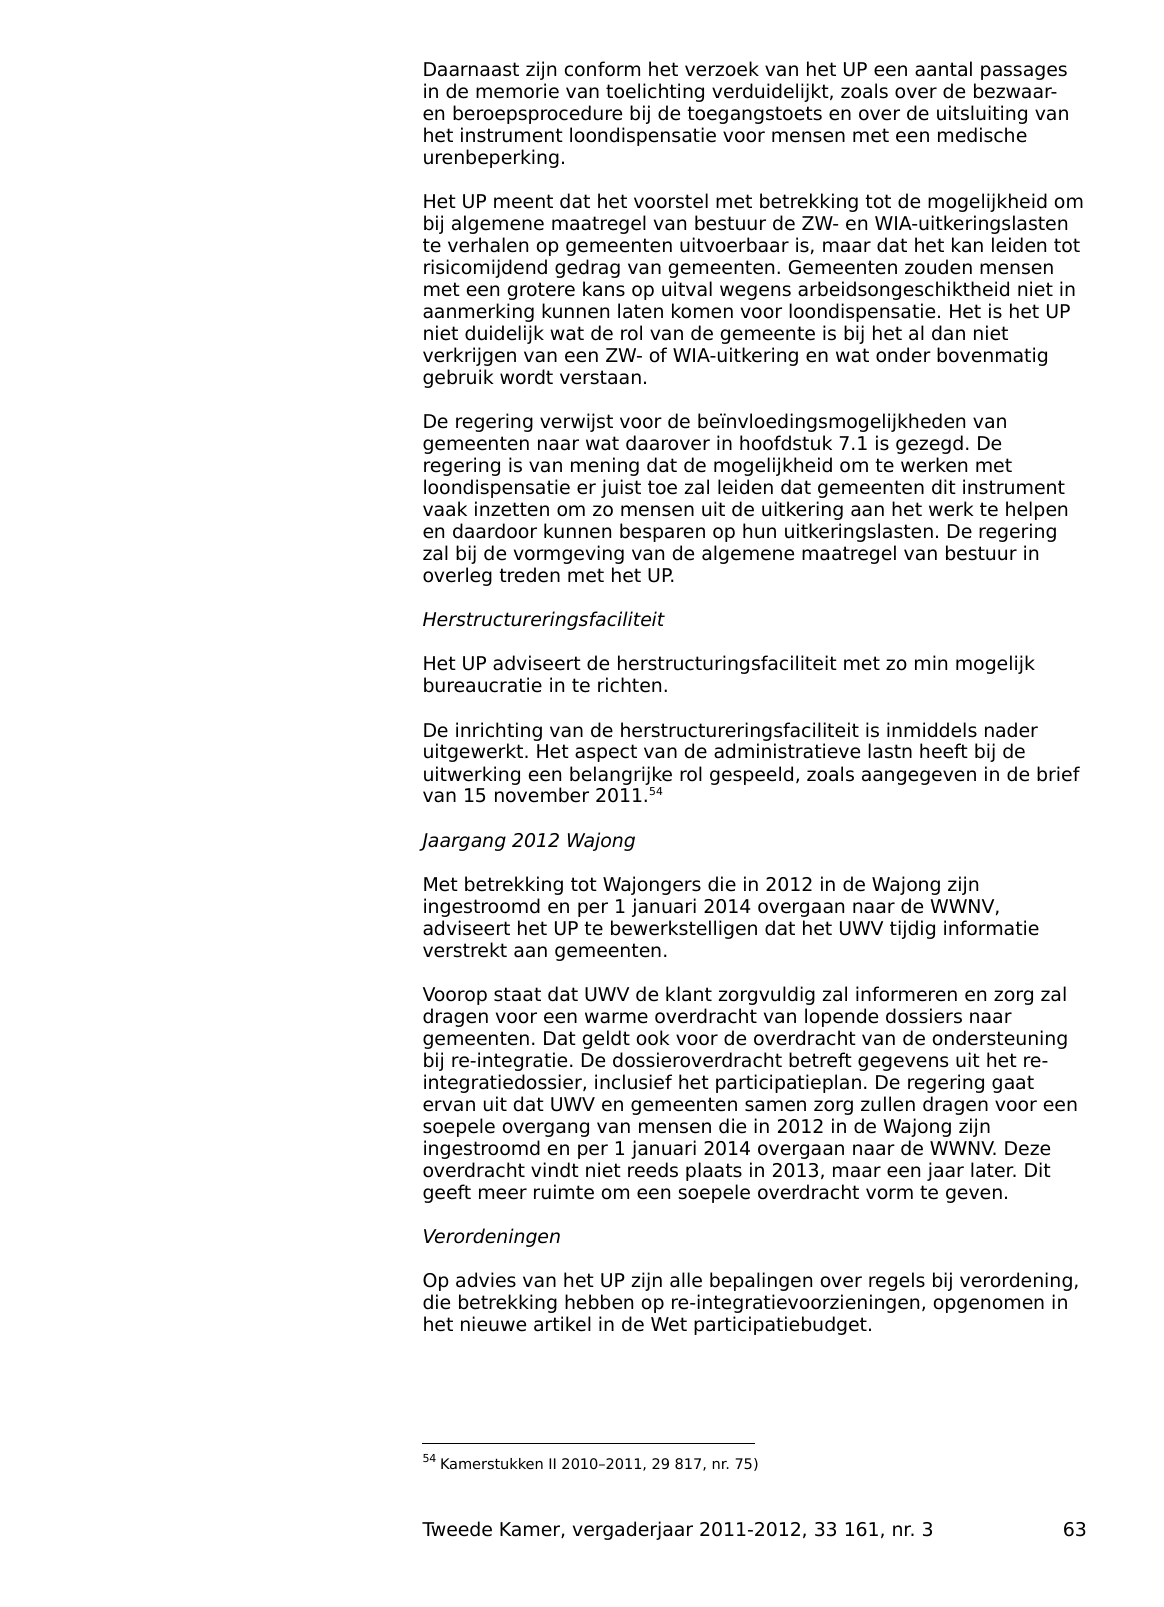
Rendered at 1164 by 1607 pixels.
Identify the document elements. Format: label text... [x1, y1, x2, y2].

subtitle Verordeningen [422, 1226, 1087, 1248]
subtitle Herstructureringsfaciliteit [422, 609, 1087, 631]
text Voorop staat dat UWV de klant zorgvuldig zal informeren en zorg zal dragen voor een warme overdracht van lopende dossiers naar gemeenten. Dat geldt ook voor de overdracht van de ondersteuning bij re-integratie. De dossieroverdracht betreft gegevens uit het re-integratiedossier, inclusief het participatieplan. De regering gaat ervan uit dat UWV en gemeenten samen zorg zullen dragen voor een soepele overgang van mensen die in 2012 in de Wajong zijn ingestroomd en per 1 januari 2014 overgaan naar de WWNV. Deze overdracht vindt niet reeds plaats in 2013, maar een jaar later. Dit geeft meer ruimte om een soepele overdracht vorm te geven. [422, 984, 1087, 1204]
text Daarnaast zijn conform het verzoek van het UP een aantal passages in de memorie van toelichting verduidelijkt, zoals over de bezwaar- en beroepsprocedure bij de toegangstoets en over de uitsluiting van het instrument loondispensatie voor mensen met een medische urenbeperking. [422, 59, 1087, 169]
subtitle Jaargang 2012 Wajong [422, 829, 1087, 852]
text Kamerstukken II 2010–2011, 29 817, nr. 75) [422, 1452, 1087, 1474]
text De regering verwijst voor de beïnvloedingsmogelijkheden van gemeenten naar wat daarover in hoofdstuk 7.1 is gezegd. De regering is van mening dat de mogelijkheid om te werken met loondispensatie er juist toe zal leiden dat gemeenten dit instrument vaak inzetten om zo mensen uit de uitkering aan het werk te helpen en daardoor kunnen besparen op hun uitkeringslasten. De regering zal bij de vormgeving van de algemene maatregel van bestuur in overleg treden met het UP. [422, 411, 1087, 587]
text Het UP meent dat het voorstel met betrekking tot de mogelijkheid om bij algemene maatregel van bestuur de ZW- en WIA-uitkeringslasten te verhalen op gemeenten uitvoerbaar is, maar dat het kan leiden tot risicomijdend gedrag van gemeenten. Gemeenten zouden mensen met een grotere kans op uitval wegens arbeidsongeschiktheid niet in aanmerking kunnen laten komen voor loondispensatie. Het is het UP niet duidelijk wat de rol van de gemeente is bij het al dan niet verkrijgen van een ZW- of WIA-uitkering en wat onder bovenmatig gebruik wordt verstaan. [422, 191, 1087, 389]
text Met betrekking tot Wajongers die in 2012 in de Wajong zijn ingestroomd en per 1 januari 2014 overgaan naar de WWNV, adviseert het UP te bewerkstelligen dat het UWV tijdig informatie verstrekt aan gemeenten. [422, 874, 1087, 962]
text De inrichting van de herstructureringsfaciliteit is inmiddels nader uitgewerkt. Het aspect van de administratieve lastn heeft bij de uitwerking een belangrijke rol gespeeld, zoals aangegeven in de brief van 15 november 2011. [422, 719, 1087, 807]
text Op advies van het UP zijn alle bepalingen over regels bij verordening, die betrekking hebben op re-integratievoorzieningen, opgenomen in het nieuwe artikel in de Wet participatiebudget. [422, 1270, 1087, 1336]
text Het UP adviseert de herstructuringsfaciliteit met zo min mogelijk bureaucratie in te richten. [422, 653, 1087, 697]
